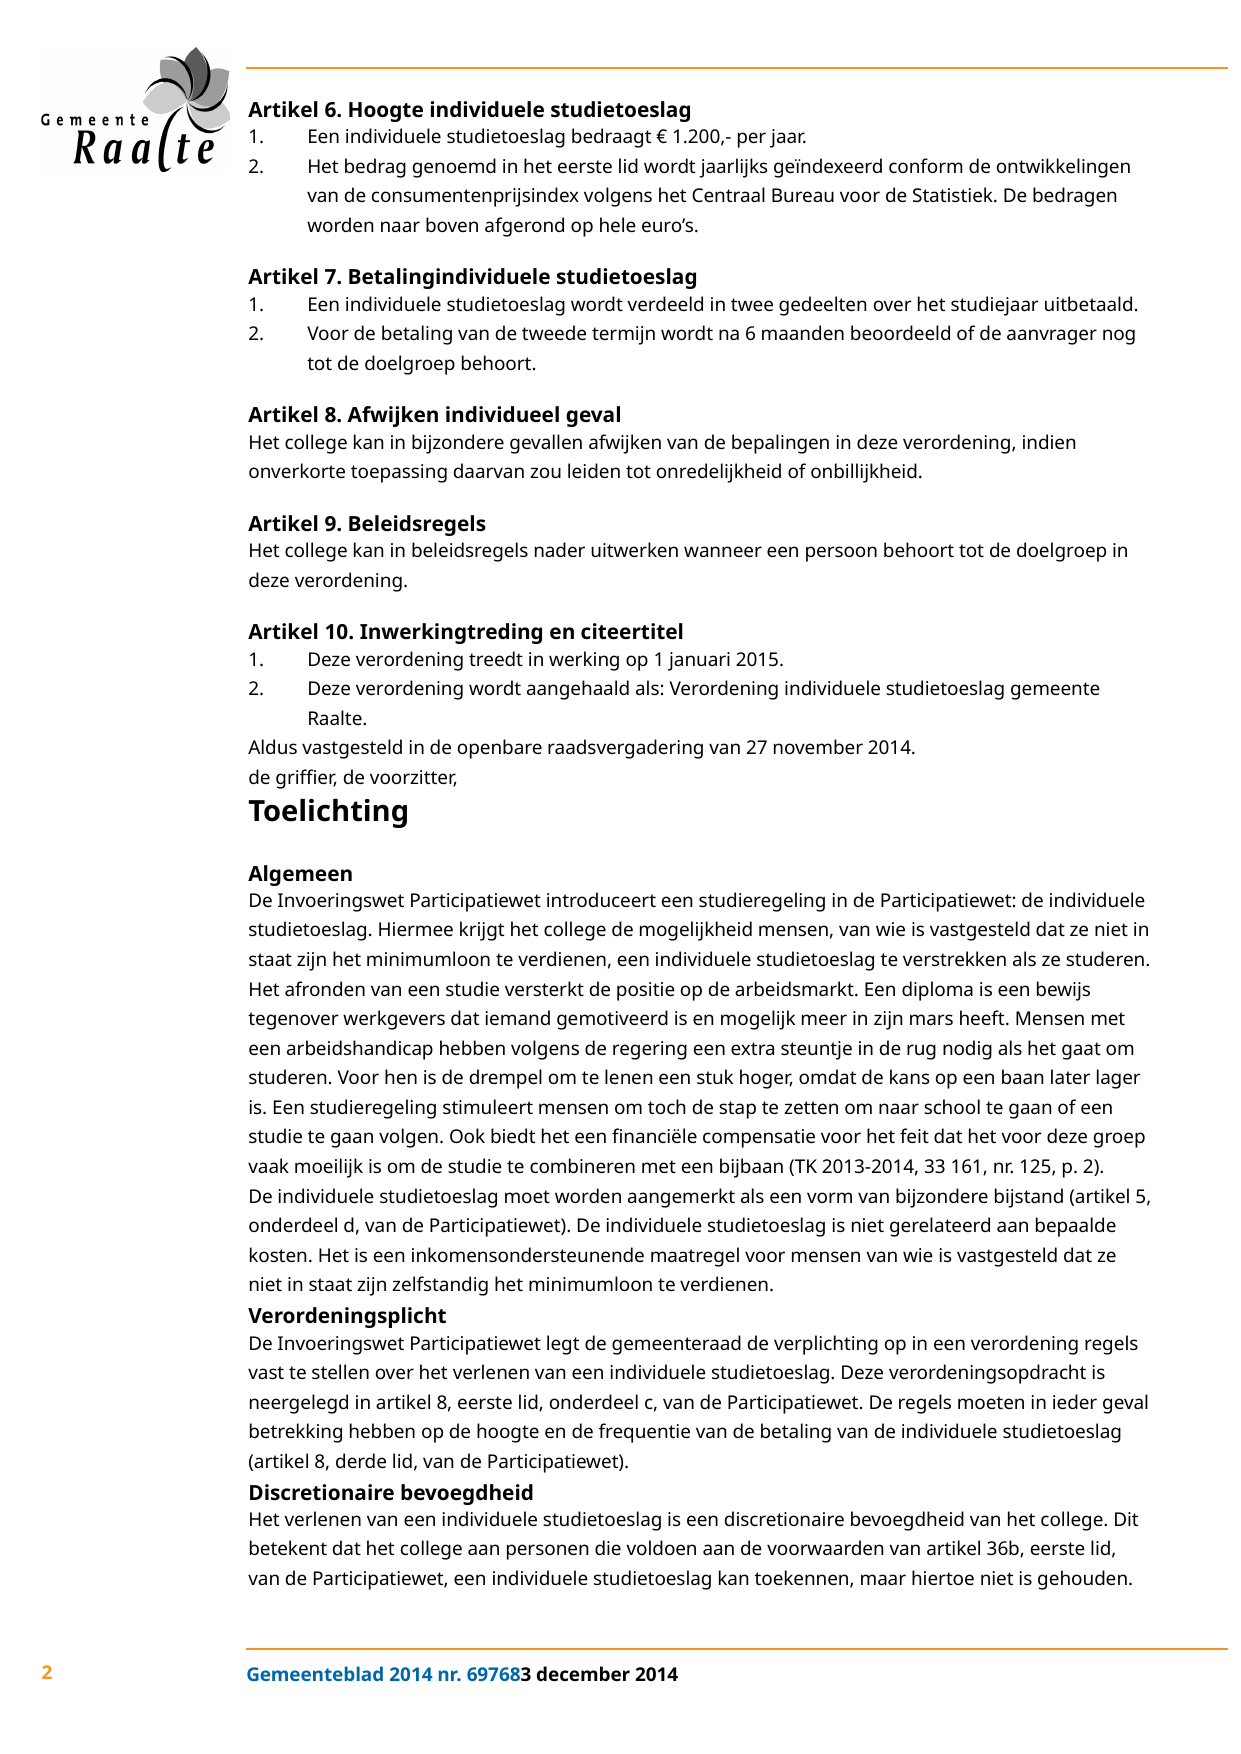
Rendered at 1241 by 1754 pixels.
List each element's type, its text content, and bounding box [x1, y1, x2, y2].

text Het college kan in beleidsregels nader uitwerken wanneer een persoon behoort tot de doelgroep in deze verordening. [248, 537, 1152, 593]
text Het college kan in bijzondere gevallen afwijken van de bepalingen in deze verordening, indien onverkorte toepassing daarvan zou leiden tot onredelijkheid of onbillijkheid. [248, 429, 1152, 484]
text Aldus vastgesteld in de openbare raadsvergadering van 27 november 2014. [248, 734, 1152, 760]
text Artikel 6. Hoogte individuele studietoeslag [248, 95, 1152, 123]
text De Invoeringswet Participatiewet introduceert een studieregeling in de Participatiewet: de individuele studietoeslag. Hiermee krijgt het college de mogelijkheid mensen, van wie is vastgesteld dat ze niet in staat zijn het minimumloon te verdienen, een individuele studietoeslag te verstrekken als ze studeren. [248, 887, 1152, 972]
picture [41, 47, 231, 172]
text Het verlenen van een individuele studietoeslag is een discretionaire bevoegdheid van het college. Dit betekent dat het college aan personen die voldoen aan de voorwaarden van artikel 36b, eerste lid, van de Participatiewet, een individuele studietoeslag kan toekennen, maar hiertoe niet is gehouden. [248, 1506, 1152, 1591]
list Een individuele studietoeslag bedraagt € 1.200,- per jaar. [248, 123, 1152, 149]
list Deze verordening wordt aangehaald als: Verordening individuele studietoeslag gemeente Raalte. [248, 675, 1152, 731]
text De Invoeringswet Participatiewet legt de gemeenteraad de verplichting op in een verordening regels vast te stellen over het verlenen van een individuele studietoeslag. Deze verordeningsopdracht is neergelegd in artikel 8, eerste lid, onderdeel c, van de Participatiewet. De regels moeten in ieder geval betrekking hebben op de hoogte en de frequentie van de betaling van de individuele studietoeslag (artikel 8, derde lid, van de Participatiewet). [248, 1330, 1152, 1474]
list Het bedrag genoemd in het eerste lid wordt jaarlijks geïndexeerd conform de ontwikkelingen van de consumentenprijsindex volgens het Centraal Bureau voor de Statistiek. De bedragen worden naar boven afgerond op hele euro’s. [248, 153, 1152, 238]
text Artikel 9. Beleidsregels [248, 509, 1152, 537]
text Algemeen [248, 859, 1152, 887]
list Deze verordening treedt in werking op 1 januari 2015. [248, 646, 1152, 671]
list Een individuele studietoeslag wordt verdeeld in twee gedeelten over het studiejaar uitbetaald. [248, 291, 1152, 317]
text Artikel 8. Afwijken individueel geval [248, 400, 1152, 429]
text Toelichting [248, 790, 1152, 829]
text Discretionaire bevoegdheid [248, 1478, 1152, 1506]
text de griffier, de voorzitter, [248, 764, 1152, 790]
list Voor de betaling van de tweede termijn wordt na 6 maanden beoordeeld of de aanvrager nog tot de doelgroep behoort. [248, 320, 1152, 376]
text Het afronden van een studie versterkt de positie op de arbeidsmarkt. Een diploma is een bewijs tegenover werkgevers dat iemand gemotiveerd is en mogelijk meer in zijn mars heeft. Mensen met een arbeidshandicap hebben volgens de regering een extra steuntje in de rug nodig als het gaat om studeren. Voor hen is de drempel om te lenen een stuk hoger, omdat de kans op een baan later lager is. Een studieregeling stimuleert mensen om toch de stap te zetten om naar school te gaan of een studie te gaan volgen. Ook biedt het een financiële compensatie voor het feit dat het voor deze groep vaak moeilijk is om de studie te combineren met een bijbaan (TK 2013-2014, 33 161, nr. 125, p. 2). [248, 976, 1152, 1179]
text De individuele studietoeslag moet worden aangemerkt als een vorm van bijzondere bijstand (artikel 5, onderdeel d, van de Participatiewet). De individuele studietoeslag is niet gerelateerd aan bepaalde kosten. Het is een inkomensondersteunende maatregel voor mensen van wie is vastgesteld dat ze niet in staat zijn zelfstandig het minimumloon te verdienen. [248, 1183, 1152, 1297]
text Artikel 7. Betalingindividuele studietoeslag [248, 262, 1152, 291]
text Verordeningsplicht [248, 1301, 1152, 1330]
text Artikel 10. Inwerkingtreding en citeertitel [248, 617, 1152, 646]
